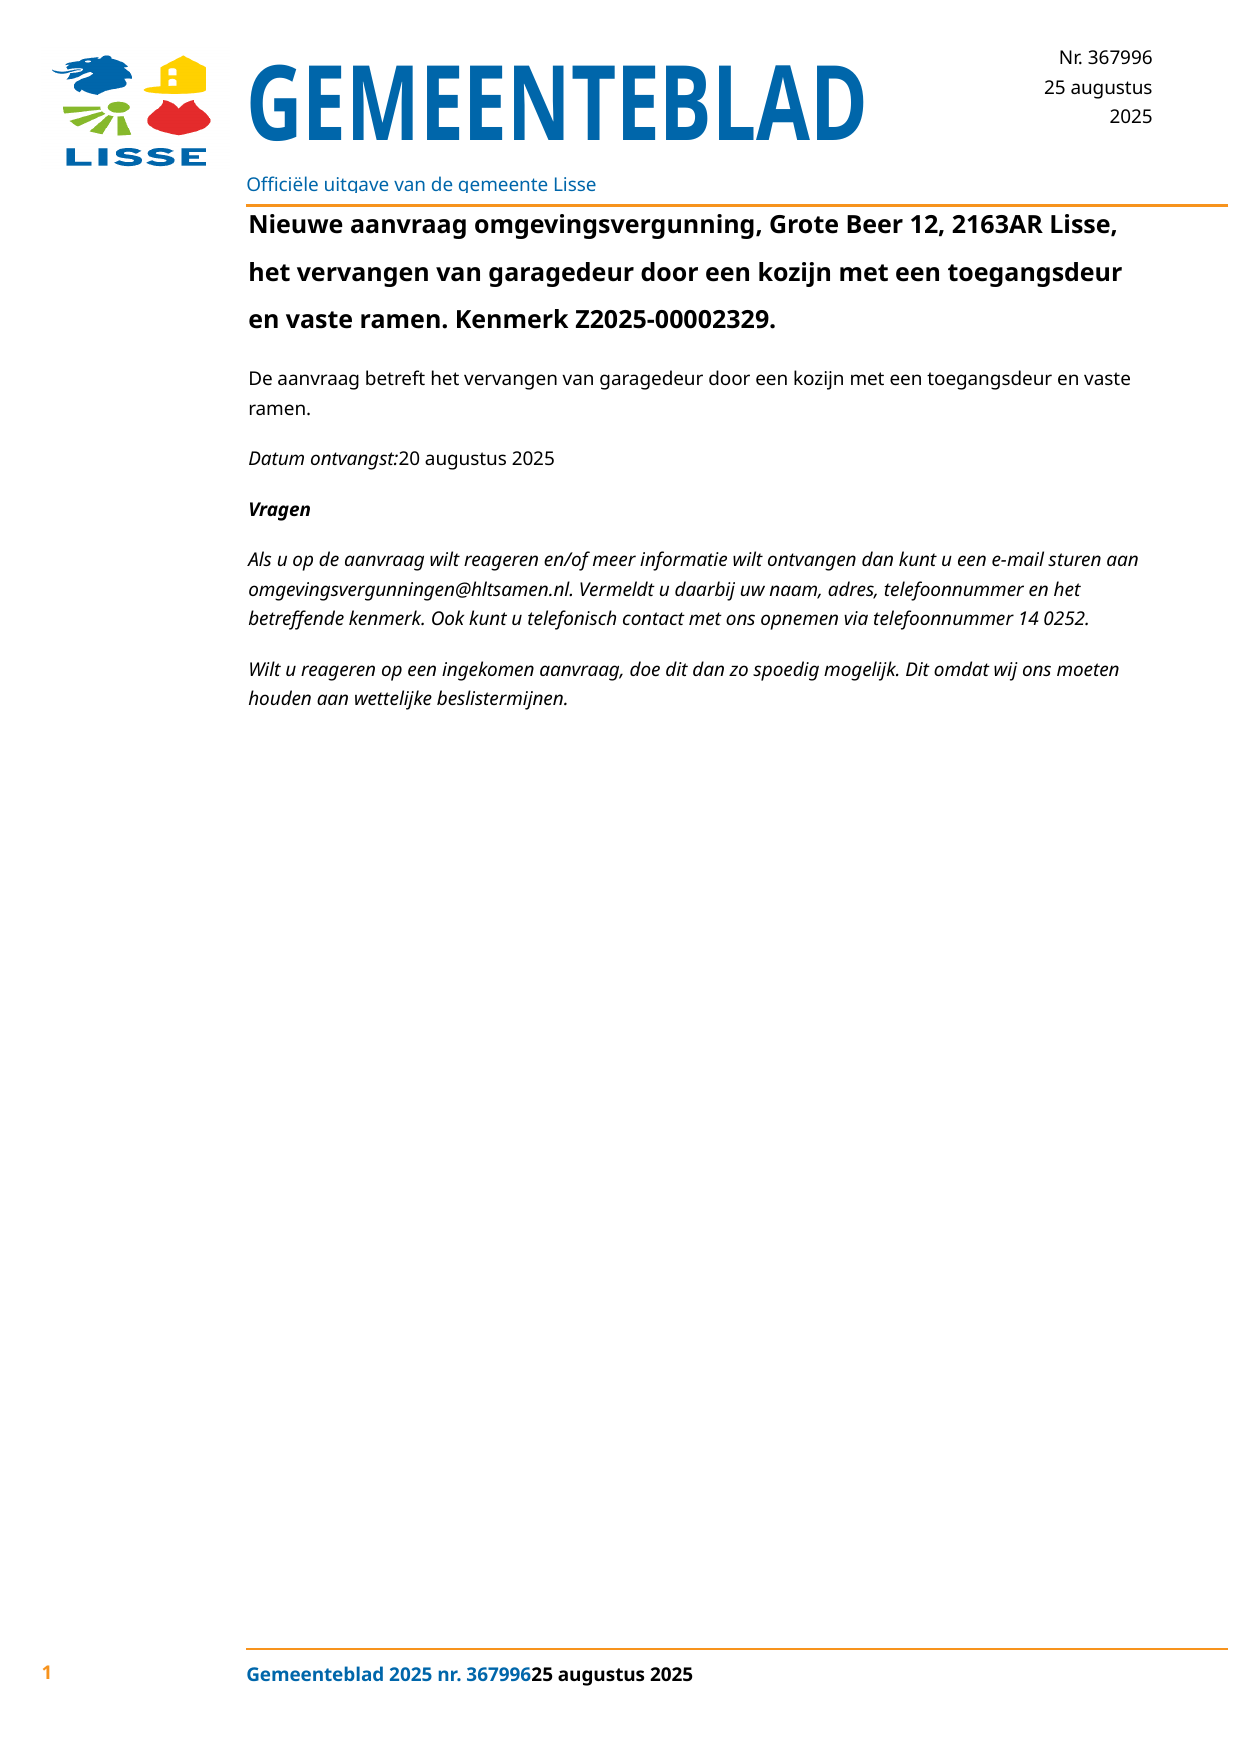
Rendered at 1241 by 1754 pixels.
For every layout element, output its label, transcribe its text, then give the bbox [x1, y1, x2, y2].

picture [41, 47, 231, 172]
text Als u op de aanvraag wilt reageren en/of meer informatie wilt ontvangen dan kunt u een e-mail sturen aan omgevingsvergunningen@hltsamen.nl. Vermeldt u daarbij uw naam, adres, telefoonnummer en het betreffende kenmerk. Ook kunt u telefonisch contact met ons opnemen via telefoonnummer 14 0252. [248, 546, 1152, 631]
text De aanvraag betreft het vervangen van garagedeur door een kozijn met een toegangsdeur en vaste ramen. [248, 366, 1152, 421]
text Vragen [248, 496, 1152, 522]
text Datum ontvangst:20 augustus 2025 [248, 446, 1152, 471]
text Nieuwe aanvraag omgevingsvergunning, Grote Beer 12, 2163AR Lisse, het vervangen van garagedeur door een kozijn met een toegangsdeur en vaste ramen. Kenmerk Z2025-00002329. [248, 207, 1152, 336]
text Wilt u reageren op een ingekomen aanvraag, doe dit dan zo spoedig mogelijk. Dit omdat wij ons moeten houden aan wettelijke beslistermijnen. [248, 656, 1152, 711]
